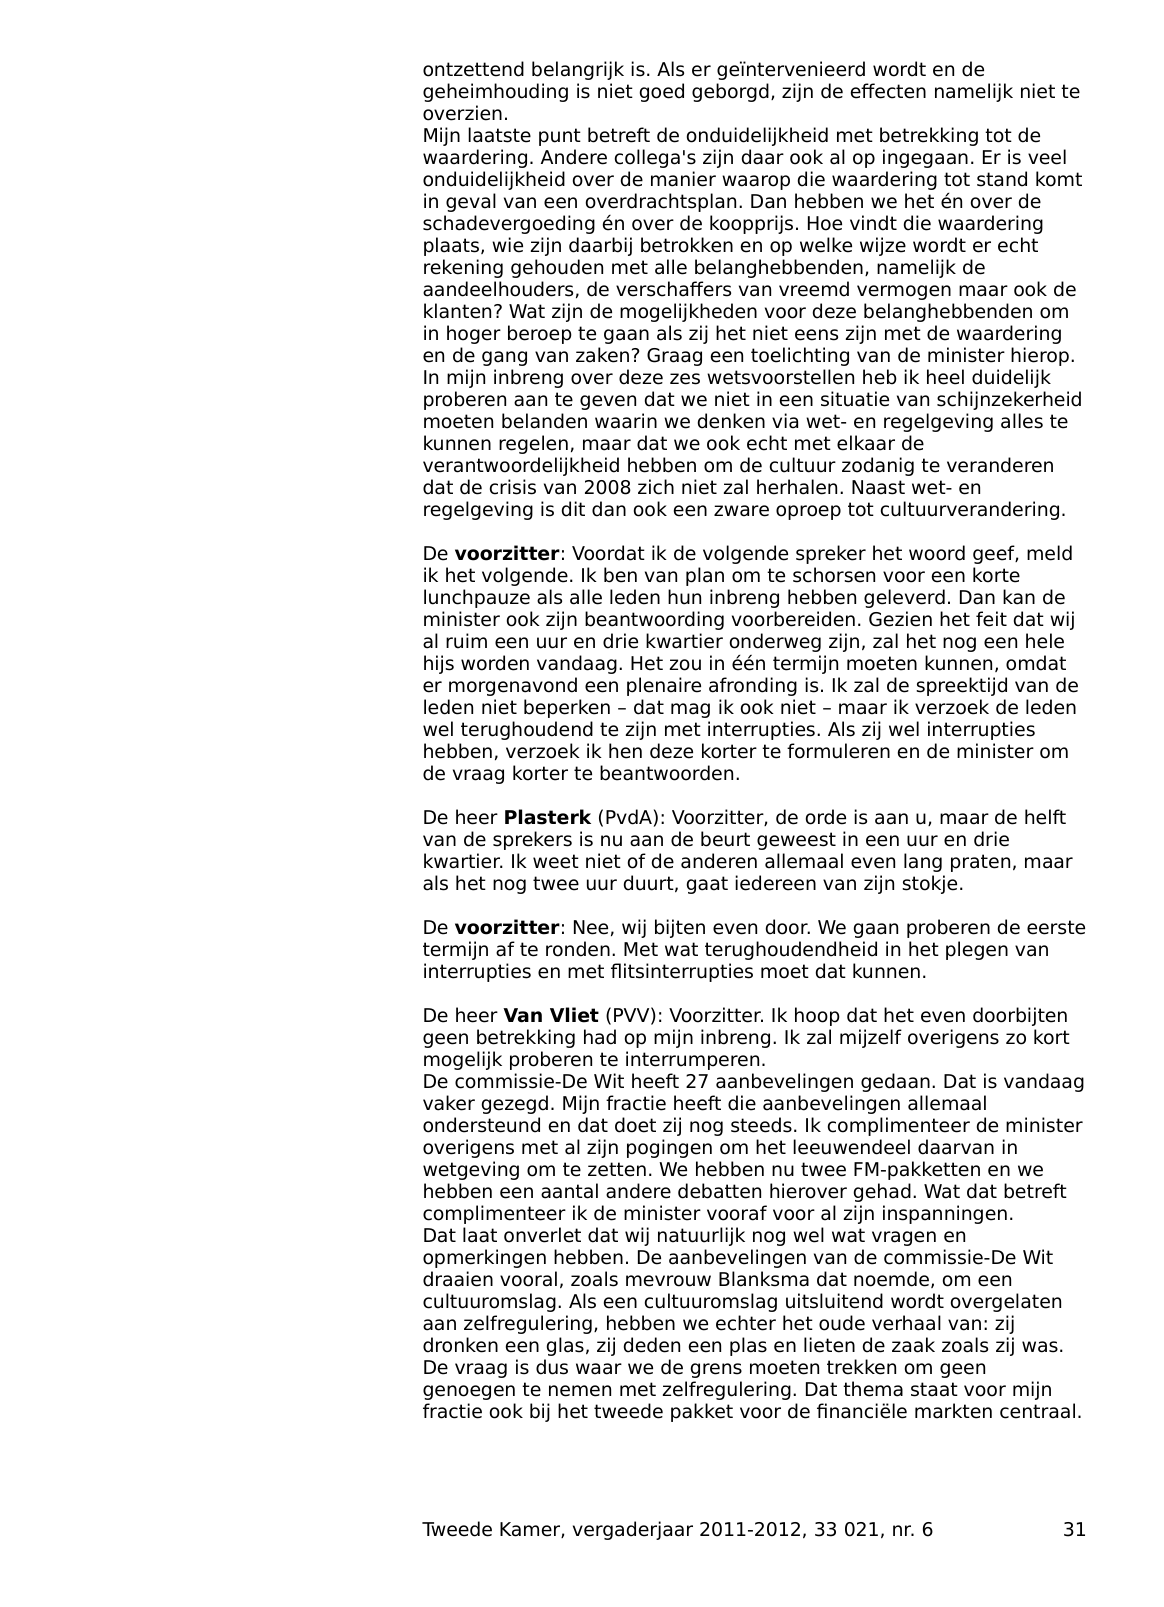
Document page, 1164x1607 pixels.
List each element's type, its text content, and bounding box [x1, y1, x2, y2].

text De voorzitter: Voordat ik de volgende spreker het woord geef, meld ik het volgende. Ik ben van plan om te schorsen voor een korte lunchpauze als alle leden hun inbreng hebben geleverd. Dan kan de minister ook zijn beantwoording voorbereiden. Gezien het feit dat wij al ruim een uur en drie kwartier onderweg zijn, zal het nog een hele hijs worden vandaag. Het zou in één termijn moeten kunnen, omdat er morgenavond een plenaire afronding is. Ik zal de spreektijd van de leden niet beperken – dat mag ik ook niet – maar ik verzoek de leden wel terughoudend te zijn met interrupties. Als zij wel interrupties hebben, verzoek ik hen deze korter te formuleren en de minister om de vraag korter te beantwoorden. [422, 543, 1087, 784]
text De heer Plasterk (PvdA): Voorzitter, de orde is aan u, maar de helft van de sprekers is nu aan de beurt geweest in een uur en drie kwartier. Ik weet niet of de anderen allemaal even lang praten, maar als het nog twee uur duurt, gaat iedereen van zijn stokje. [422, 807, 1087, 895]
text De commissie-De Wit heeft 27 aanbevelingen gedaan. Dat is vandaag vaker gezegd. Mijn fractie heeft die aanbevelingen allemaal ondersteund en dat doet zij nog steeds. Ik complimenteer de minister overigens met al zijn pogingen om het leeuwendeel daarvan in wetgeving om te zetten. We hebben nu twee FM-pakketten en we hebben een aantal andere debatten hierover gehad. Wat dat betreft complimenteer ik de minister vooraf voor al zijn inspanningen. [422, 1071, 1087, 1225]
text De heer Van Vliet (PVV): Voorzitter. Ik hoop dat het even doorbijten geen betrekking had op mijn inbreng. Ik zal mijzelf overigens zo kort mogelijk proberen te interrumperen. [422, 1005, 1087, 1071]
text De voorzitter: Nee, wij bijten even door. We gaan proberen de eerste termijn af te ronden. Met wat terughoudendheid in het plegen van interrupties en met flitsinterrupties moet dat kunnen. [422, 917, 1087, 983]
text ontzettend belangrijk is. Als er geïntervenieerd wordt en de geheimhouding is niet goed geborgd, zijn de effecten namelijk niet te overzien. [422, 59, 1087, 125]
text Mijn laatste punt betreft de onduidelijkheid met betrekking tot de waardering. Andere collega's zijn daar ook al op ingegaan. Er is veel onduidelijkheid over de manier waarop die waardering tot stand komt in geval van een overdrachtsplan. Dan hebben we het én over de schadevergoeding én over de koopprijs. Hoe vindt die waardering plaats, wie zijn daarbij betrokken en op welke wijze wordt er echt rekening gehouden met alle belanghebbenden, namelijk de aandeelhouders, de verschaffers van vreemd vermogen maar ook de klanten? Wat zijn de mogelijkheden voor deze belanghebbenden om in hoger beroep te gaan als zij het niet eens zijn met de waardering en de gang van zaken? Graag een toelichting van de minister hierop. [422, 125, 1087, 367]
text Dat laat onverlet dat wij natuurlijk nog wel wat vragen en opmerkingen hebben. De aanbevelingen van de commissie-De Wit draaien vooral, zoals mevrouw Blanksma dat noemde, om een cultuuromslag. Als een cultuuromslag uitsluitend wordt overgelaten aan zelfregulering, hebben we echter het oude verhaal van: zij dronken een glas, zij deden een plas en lieten de zaak zoals zij was. De vraag is dus waar we de grens moeten trekken om geen genoegen te nemen met zelfregulering. Dat thema staat voor mijn fractie ook bij het tweede pakket voor de financiële markten centraal. [422, 1225, 1087, 1423]
text In mijn inbreng over deze zes wetsvoorstellen heb ik heel duidelijk proberen aan te geven dat we niet in een situatie van schijnzekerheid moeten belanden waarin we denken via wet- en regelgeving alles te kunnen regelen, maar dat we ook echt met elkaar de verantwoordelijkheid hebben om de cultuur zodanig te veranderen dat de crisis van 2008 zich niet zal herhalen. Naast wet- en regelgeving is dit dan ook een zware oproep tot cultuurverandering. [422, 367, 1087, 521]
